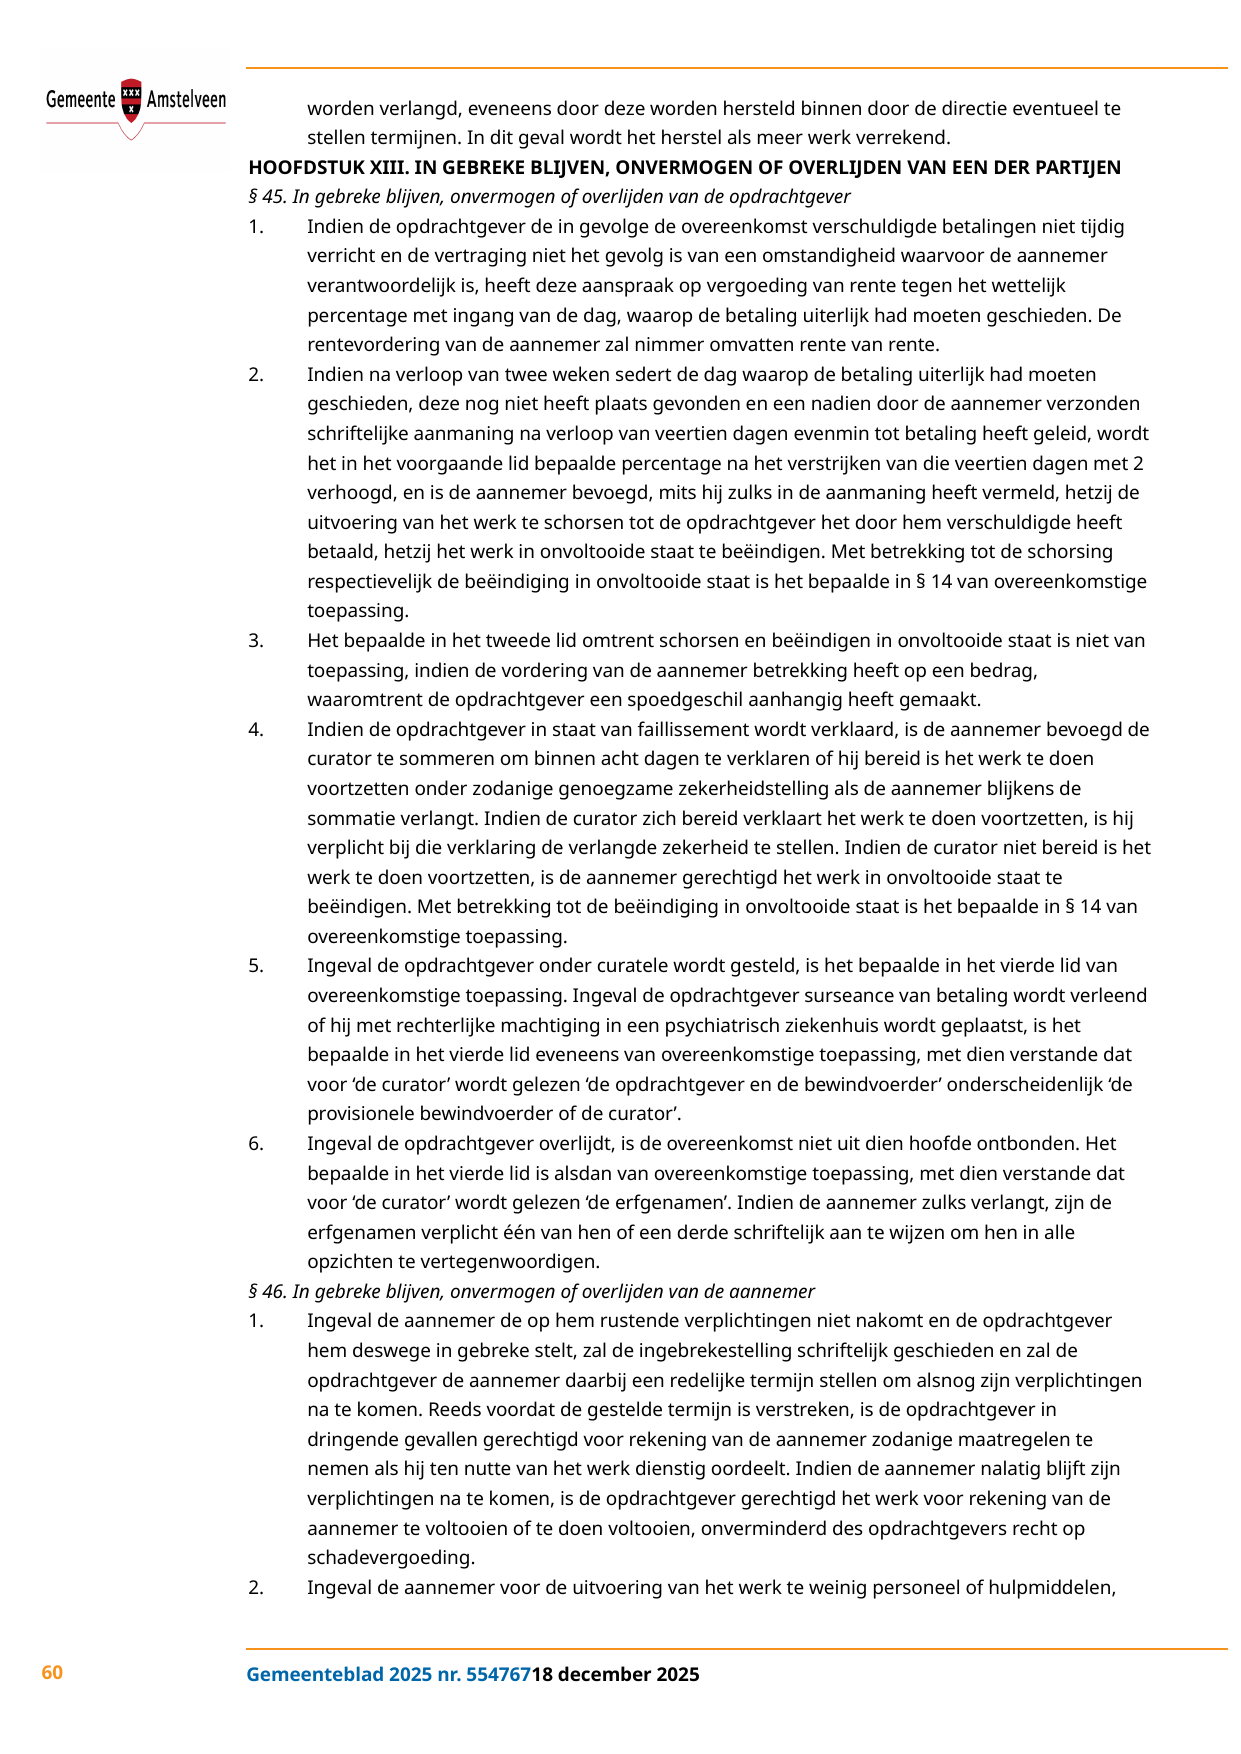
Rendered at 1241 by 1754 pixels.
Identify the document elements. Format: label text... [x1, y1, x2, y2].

list Ingeval de aannemer de op hem rustende verplichtingen niet nakomt en de opdrachtgever hem deswege in gebreke stelt, zal de ingebrekestelling schriftelijk geschieden en zal de opdrachtgever de aannemer daarbij een redelijke termijn stellen om alsnog zijn verplichtingen na te komen. Reeds voordat de gestelde termijn is verstreken, is de opdrachtgever in dringende gevallen gerechtigd voor rekening van de aannemer zodanige maatregelen te nemen als hij ten nutte van het werk dienstig oordeelt. Indien de aannemer nalatig blijft zijn verplichtingen na te komen, is de opdrachtgever gerechtigd het werk voor rekening van de aannemer te voltooien of te doen voltooien, onverminderd des opdrachtgevers recht op schadevergoeding. [248, 1308, 1152, 1570]
list Indien de opdrachtgever in staat van faillissement wordt verklaard, is de aannemer bevoegd de curator te sommeren om binnen acht dagen te verklaren of hij bereid is het werk te doen voortzetten onder zodanige genoegzame zekerheidstelling als de aannemer blijkens de sommatie verlangt. Indien de curator zich bereid verklaart het werk te doen voortzetten, is hij verplicht bij die verklaring de verlangde zekerheid te stellen. Indien de curator niet bereid is het werk te doen voortzetten, is de aannemer gerechtigd het werk in onvoltooide staat te beëindigen. Met betrekking tot de beëindiging in onvoltooide staat is het bepaalde in § 14 van overeenkomstige toepassing. [248, 716, 1152, 949]
list Ingeval de aannemer voor de uitvoering van het werk te weinig personeel of hulpmiddelen, [248, 1574, 1152, 1600]
list Ingeval de opdrachtgever overlijdt, is de overeenkomst niet uit dien hoofde ontbonden. Het bepaalde in het vierde lid is alsdan van overeenkomstige toepassing, met dien verstande dat voor ‘de curator’ wordt gelezen ‘de erfgenamen’. Indien de aannemer zulks verlangt, zijn de erfgenamen verplicht één van hen of een derde schriftelijk aan te wijzen om hen in alle opzichten te vertegenwoordigen. [248, 1130, 1152, 1274]
text § 46. In gebreke blijven, onvermogen of overlijden van de aannemer [248, 1278, 1152, 1304]
list Indien na verloop van twee weken sedert de dag waarop de betaling uiterlijk had moeten geschieden, deze nog niet heeft plaats gevonden en een nadien door de aannemer verzonden schriftelijke aanmaning na verloop van veertien dagen evenmin tot betaling heeft geleid, wordt het in het voorgaande lid bepaalde percentage na het verstrijken van die veertien dagen met 2 verhoogd, en is de aannemer bevoegd, mits hij zulks in de aanmaning heeft vermeld, hetzij de uitvoering van het werk te schorsen tot de opdrachtgever het door hem verschuldigde heeft betaald, hetzij het werk in onvoltooide staat te beëindigen. Met betrekking tot de schorsing respectievelijk de beëindiging in onvoltooide staat is het bepaalde in § 14 van overeenkomstige toepassing. [248, 361, 1152, 623]
list Het bepaalde in het tweede lid omtrent schorsen en beëindigen in onvoltooide staat is niet van toepassing, indien de vordering van de aannemer betrekking heeft op een bedrag, waaromtrent de opdrachtgever een spoedgeschil aanhangig heeft gemaakt. [248, 627, 1152, 712]
text § 45. In gebreke blijven, onvermogen of overlijden van de opdrachtgever [248, 183, 1152, 209]
list Ingeval de opdrachtgever onder curatele wordt gesteld, is het bepaalde in het vierde lid van overeenkomstige toepassing. Ingeval de opdrachtgever surseance van betaling wordt verleend of hij met rechterlijke machtiging in een psychiatrisch ziekenhuis wordt geplaatst, is het bepaalde in het vierde lid eveneens van overeenkomstige toepassing, met dien verstande dat voor ‘de curator’ wordt gelezen ‘de opdrachtgever en de bewindvoerder’ onderscheidenlijk ‘de provisionele bewindvoerder of de curator’. [248, 953, 1152, 1126]
list Indien de opdrachtgever de in gevolge de overeenkomst verschuldigde betalingen niet tijdig verricht en de vertraging niet het gevolg is van een omstandigheid waarvoor de aannemer verantwoordelijk is, heeft deze aanspraak op vergoeding van rente tegen het wettelijk percentage met ingang van de dag, waarop de betaling uiterlijk had moeten geschieden. De rentevordering van de aannemer zal nimmer omvatten rente van rente. [248, 213, 1152, 357]
text HOOFDSTUK XIII. IN GEBREKE BLIJVEN, ONVERMOGEN OF OVERLIJDEN VAN EEN DER PARTIJEN [248, 154, 1152, 180]
picture [41, 47, 231, 172]
list worden verlangd, eveneens door deze worden hersteld binnen door de directie eventueel te stellen termijnen. In dit geval wordt het herstel als meer werk verrekend. [248, 95, 1152, 150]
